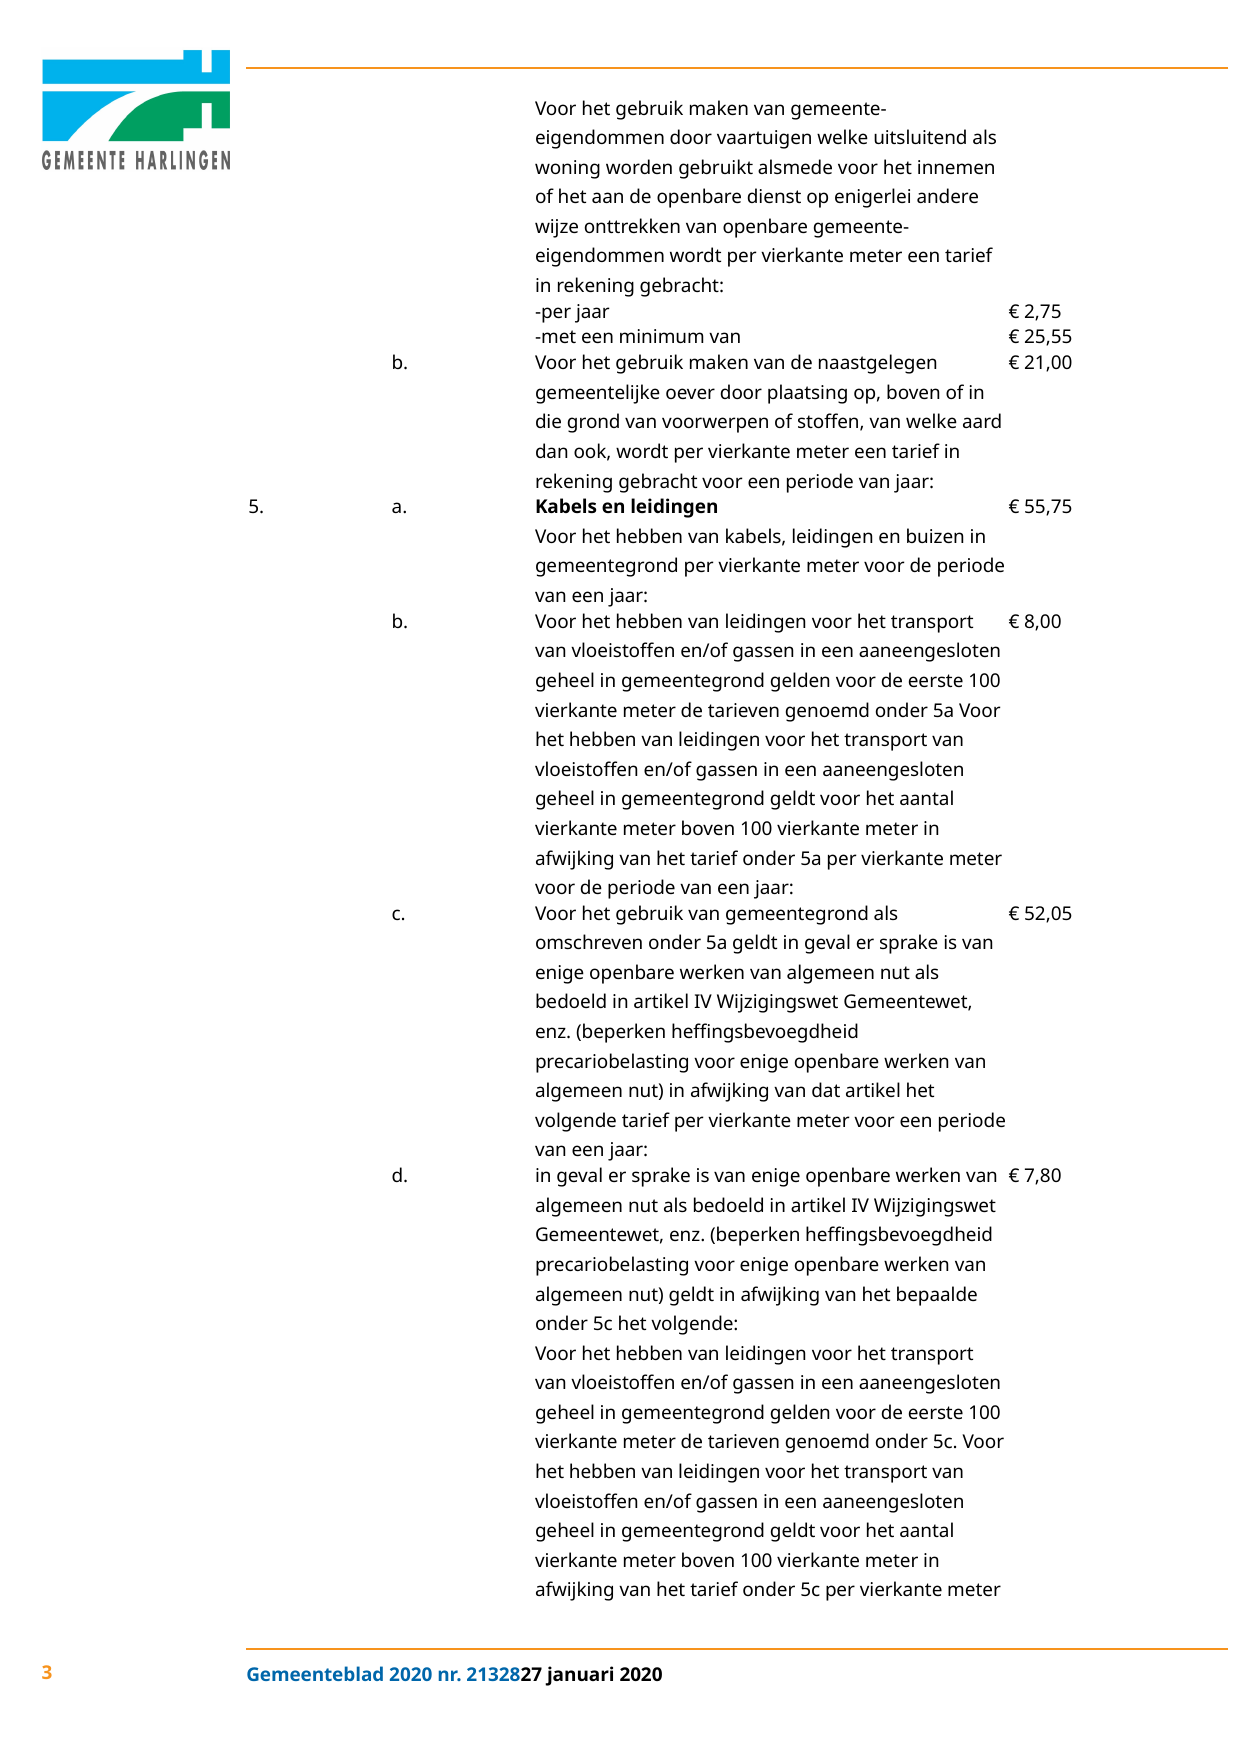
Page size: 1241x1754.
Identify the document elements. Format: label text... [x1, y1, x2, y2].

table_cell Voor het hebben van leidingen voor het transport van vloeistoffen en/of gassen in een aaneengesloten geheel in gemeentegrond gelden voor de eerste 100 vierkante meter de tarieven genoemd onder 5a Voor het hebben van leidingen voor het transport van vloeistoffen en/of gassen in een aaneengesloten geheel in gemeentegrond geldt voor het aantal vierkante meter boven 100 vierkante meter in afwijking van het tarief onder 5a per vierkante meter voor de periode van een jaar: [535, 608, 1008, 900]
table_cell [248, 298, 391, 324]
table_cell 5. [248, 494, 391, 608]
table_cell d. [391, 1163, 535, 1602]
table_cell Voor het gebruik maken van de naastgelegen gemeentelijke oever door plaatsing op, boven of in die grond van voorwerpen of stoffen, van welke aard dan ook, wordt per vierkante meter een tarief in rekening gebracht voor een periode van jaar: [535, 350, 1008, 493]
table_cell € 21,00 [1008, 350, 1152, 493]
table_cell Voor het gebruik van gemeentegrond als omschreven onder 5a geldt in geval er sprake is van enige openbare werken van algemeen nut als bedoeld in artikel IV Wijzigingswet Gemeentewet, enz. (beperken heffingsbevoegdheid precariobelasting voor enige openbare werken van algemeen nut) in afwijking van dat artikel het volgende tarief per vierkante meter voor een periode van een jaar: [535, 900, 1008, 1162]
table_cell b. [391, 350, 535, 493]
table_cell [248, 1163, 391, 1602]
table_cell b. [391, 608, 535, 900]
table_cell Voor het gebruik maken van gemeente-eigendommen door vaartuigen welke uitsluitend als woning worden gebruikt alsmede voor het innemen of het aan de openbare dienst op enigerlei andere wijze onttrekken van openbare gemeente-eigendommen wordt per vierkante meter een tarief in rekening gebracht: [535, 95, 1008, 298]
table_cell Kabels en leidingen Voor het hebben van kabels, leidingen en buizen in gemeentegrond per vierkante meter voor de periode van een jaar: [535, 494, 1008, 608]
table_cell [1008, 95, 1152, 298]
table_cell in geval er sprake is van enige openbare werken van algemeen nut als bedoeld in artikel IV Wijzigingswet Gemeentewet, enz. (beperken heffingsbevoegdheid precariobelasting voor enige openbare werken van algemeen nut) geldt in afwijking van het bepaalde onder 5c het volgende: Voor het hebben van leidingen voor het transport van vloeistoffen en/of gassen in een aaneengesloten geheel in gemeentegrond gelden voor de eerste 100 vierkante meter de tarieven genoemd onder 5c. Voor het hebben van leidingen voor het transport van vloeistoffen en/of gassen in een aaneengesloten geheel in gemeentegrond geldt voor het aantal vierkante meter boven 100 vierkante meter in afwijking van het tarief onder 5c per vierkante meter [535, 1163, 1008, 1602]
table_cell [391, 324, 535, 349]
table_cell [248, 324, 391, 349]
table_cell € 55,75 [1008, 494, 1152, 608]
table_cell [391, 298, 535, 324]
table_cell € 7,80 [1008, 1163, 1152, 1602]
table_cell [248, 350, 391, 493]
table_cell -met een minimum van [535, 324, 1008, 349]
table_cell € 52,05 [1008, 900, 1152, 1162]
table_cell € 2,75 [1008, 298, 1152, 324]
table_cell c. [391, 900, 535, 1162]
table_cell -per jaar [535, 298, 1008, 324]
picture [41, 47, 231, 172]
table_cell [248, 95, 391, 298]
table_cell [391, 95, 535, 298]
table_cell [248, 900, 391, 1162]
table_cell [248, 608, 391, 900]
table_cell € 25,55 [1008, 324, 1152, 349]
table_cell a. [391, 494, 535, 608]
table_cell € 8,00 [1008, 608, 1152, 900]
